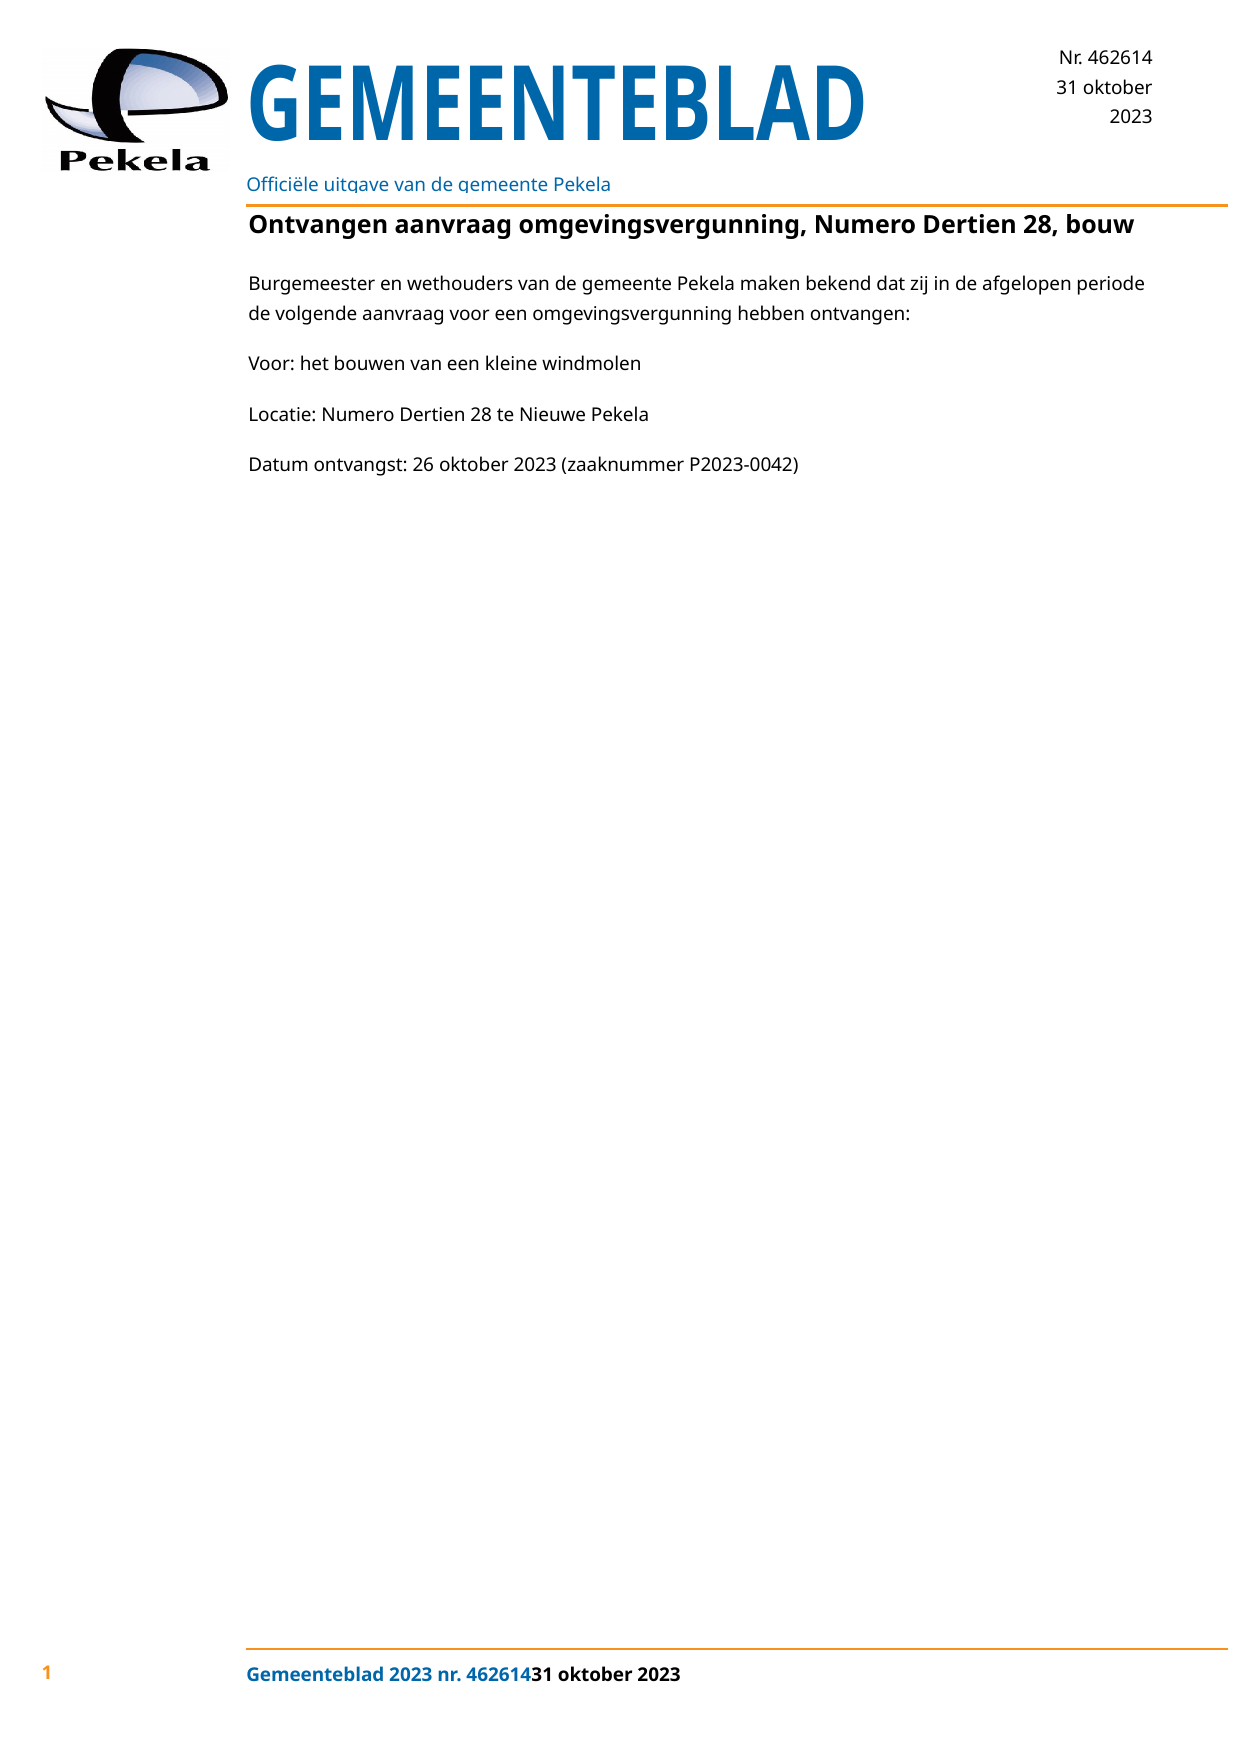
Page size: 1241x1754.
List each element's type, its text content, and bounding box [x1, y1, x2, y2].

picture [41, 47, 231, 172]
text Datum ontvangst: 26 oktober 2023 (zaaknummer P2023-0042) [248, 451, 1152, 477]
text Burgemeester en wethouders van de gemeente Pekela maken bekend dat zij in de afgelopen periode de volgende aanvraag voor een omgevingsvergunning hebben ontvangen: [248, 270, 1152, 326]
text Locatie: Numero Dertien 28 te Nieuwe Pekela [248, 401, 1152, 426]
text Ontvangen aanvraag omgevingsvergunning, Numero Dertien 28, bouw [248, 207, 1152, 241]
text Voor: het bouwen van een kleine windmolen [248, 350, 1152, 376]
